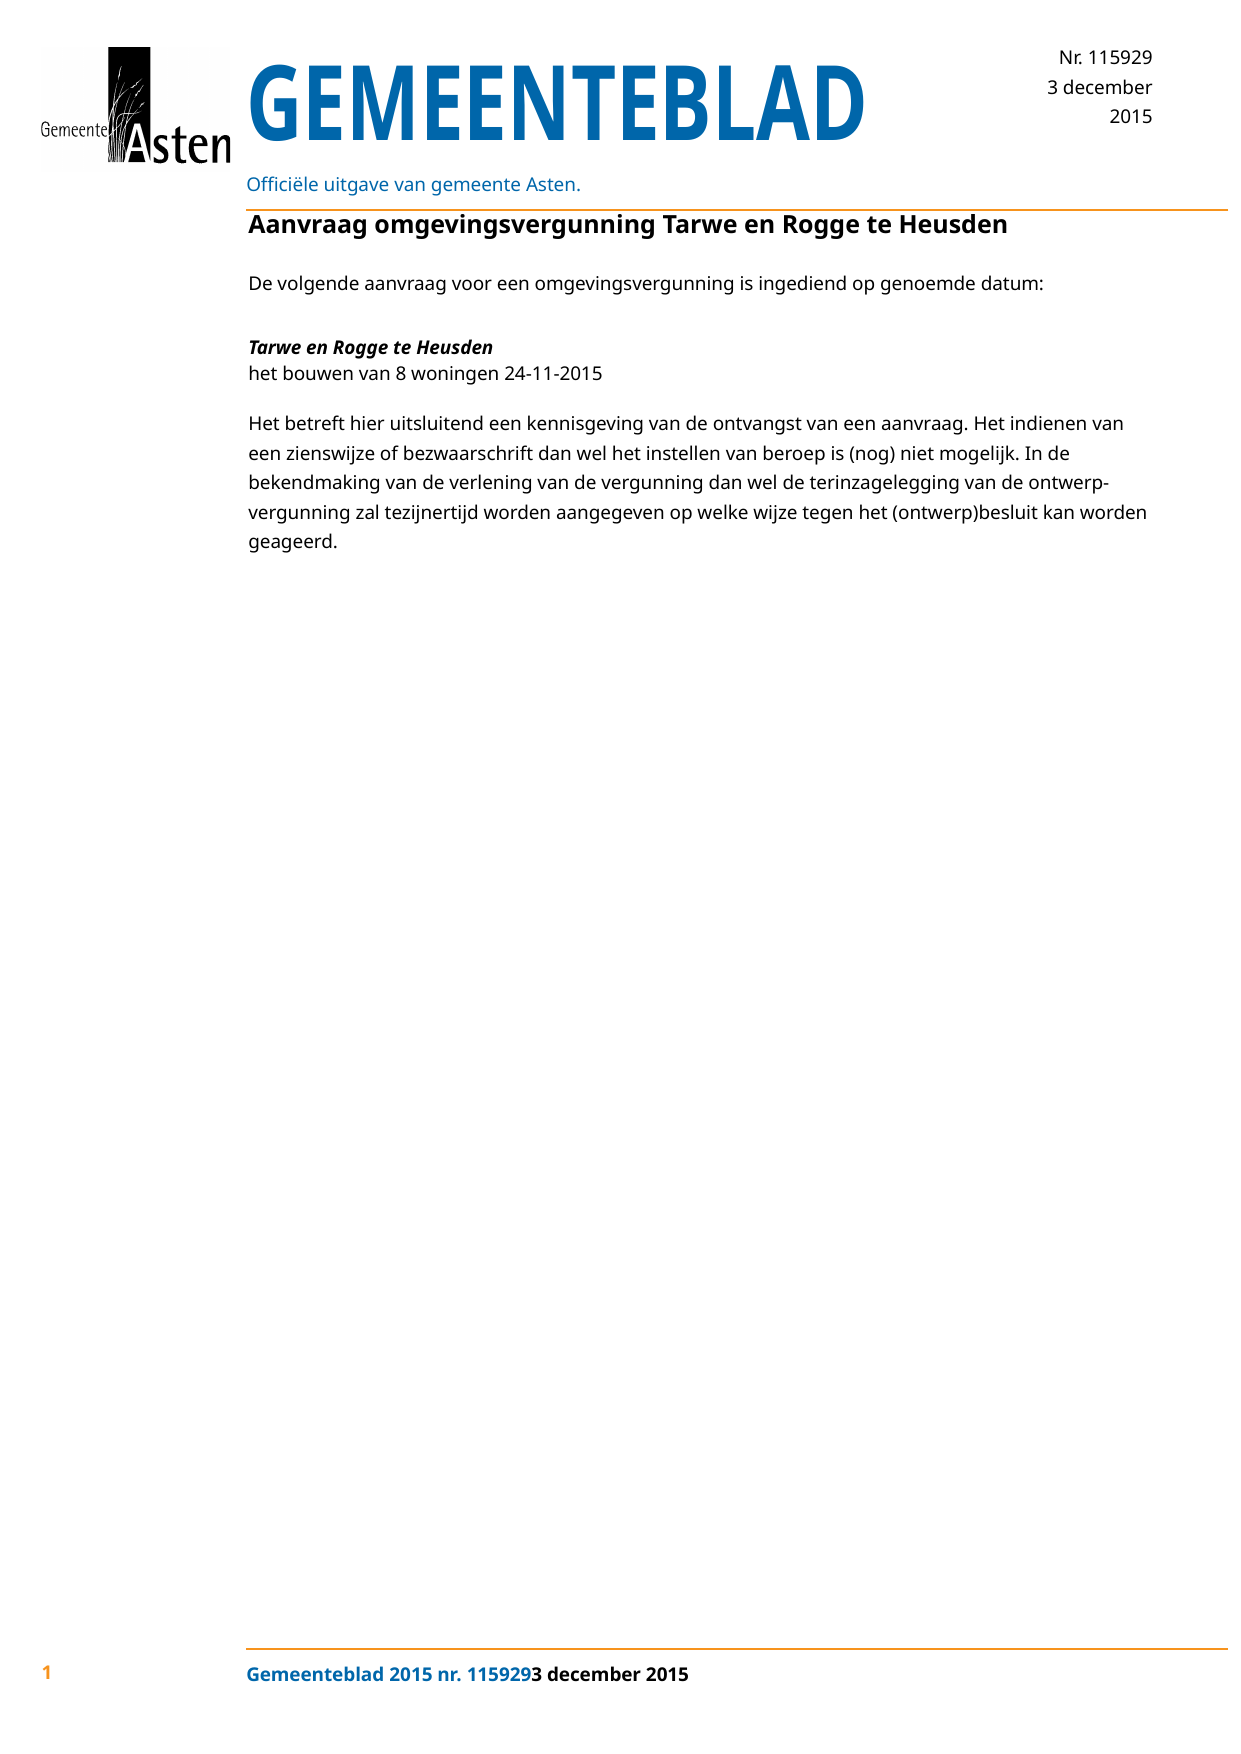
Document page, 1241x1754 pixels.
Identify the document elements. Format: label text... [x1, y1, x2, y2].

text Het betreft hier uitsluitend een kennisgeving van de ontvangst van een aanvraag. Het indienen van een zienswijze of bezwaarschrift dan wel het instellen van beroep is (nog) niet mogelijk. In de bekendmaking van de verlening van de vergunning dan wel de terinzagelegging van de ontwerp-vergunning zal tezijnertijd worden aangegeven op welke wijze tegen het (ontwerp)besluit kan worden geageerd. [248, 410, 1152, 554]
text Tarwe en Rogge te Heusden [248, 334, 1152, 360]
text het bouwen van 8 woningen 24-11-2015 [248, 360, 1152, 386]
text Aanvraag omgevingsvergunning Tarwe en Rogge te Heusden [248, 211, 1152, 241]
text De volgende aanvraag voor een omgevingsvergunning is ingediend op genoemde datum: [248, 270, 1152, 296]
picture [41, 47, 231, 172]
